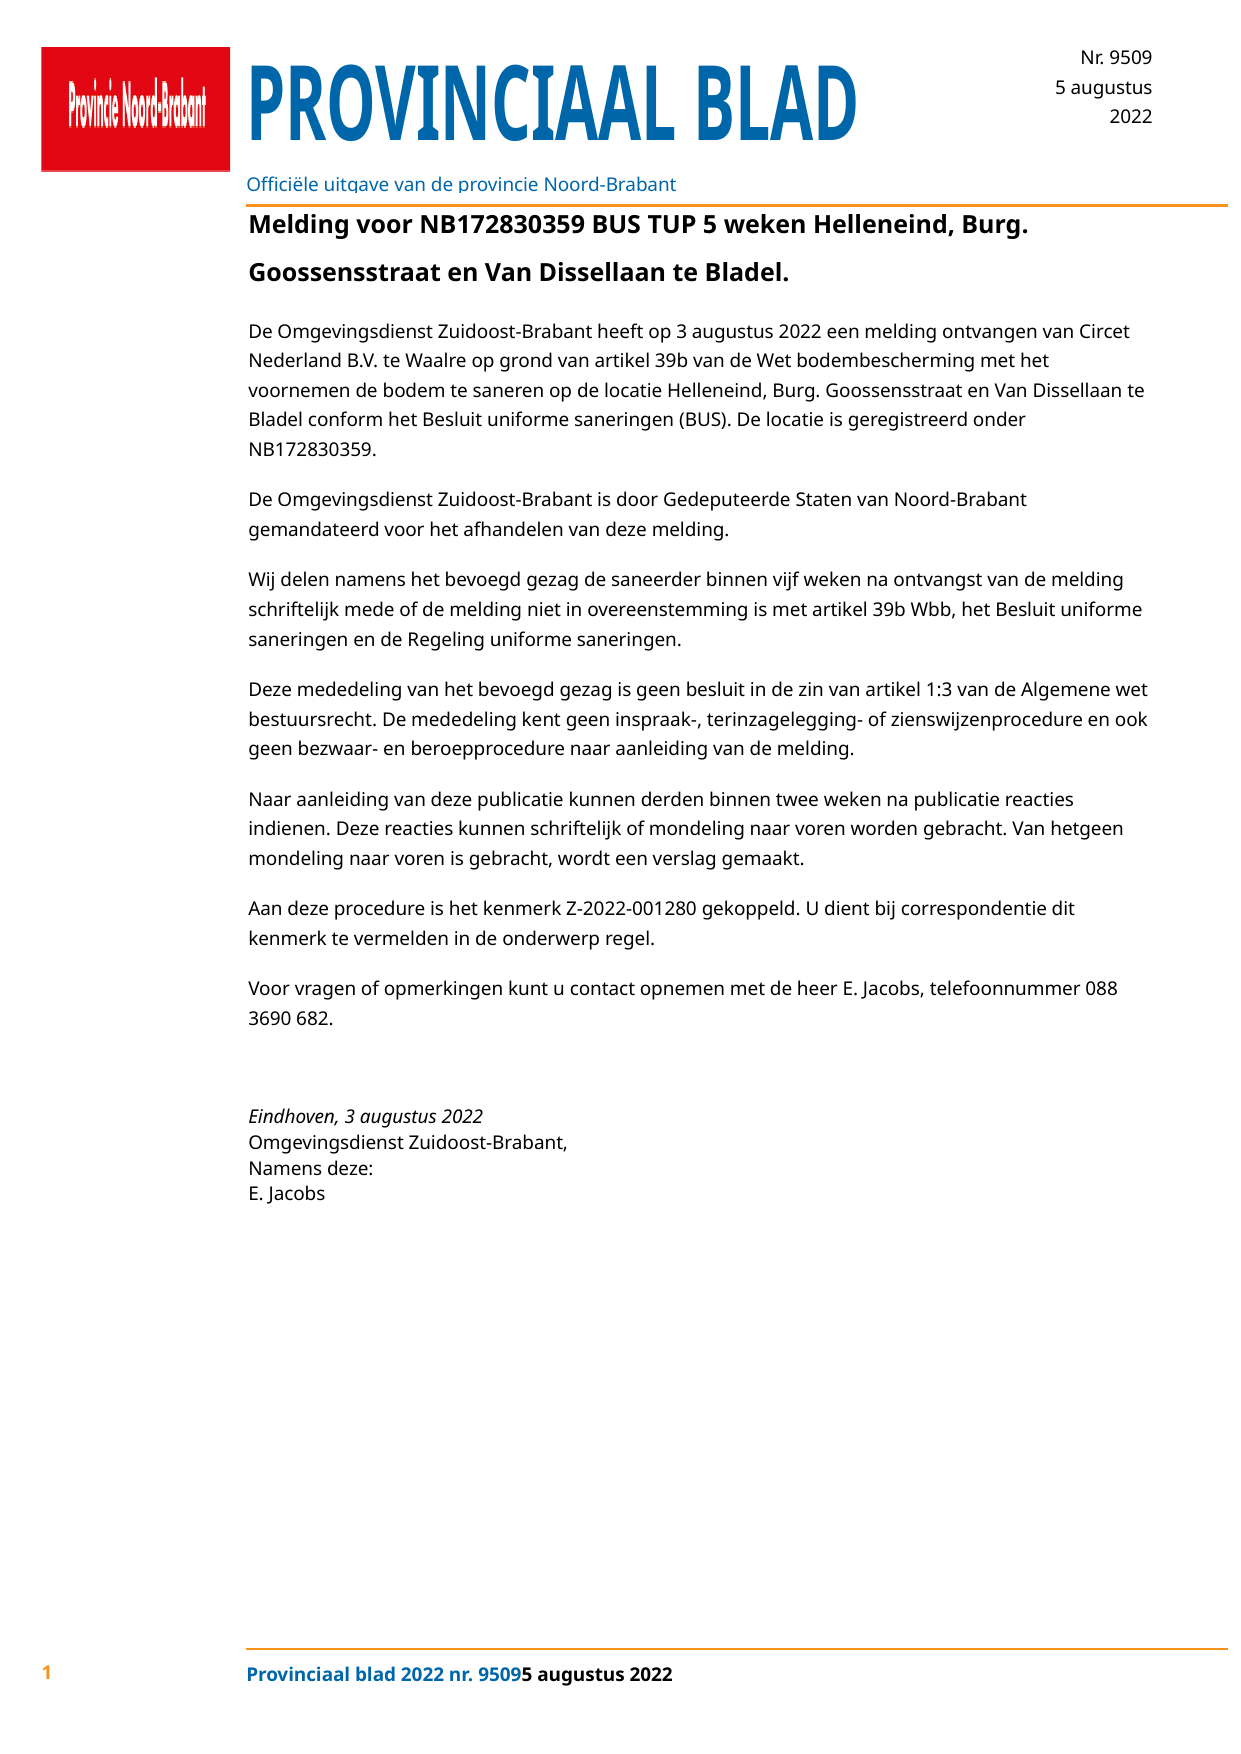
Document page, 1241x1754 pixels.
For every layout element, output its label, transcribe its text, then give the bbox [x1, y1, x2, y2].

text Aan deze procedure is het kenmerk Z-2022-001280 gekoppeld. U dient bij correspondentie dit kenmerk te vermelden in de onderwerp regel. [248, 895, 1152, 951]
text Melding voor NB172830359 BUS TUP 5 weken Helleneind, Burg. Goossensstraat en Van Dissellaan te Bladel. [248, 207, 1152, 288]
text Wij delen namens het bevoegd gezag de saneerder binnen vijf weken na ontvangst van de melding schriftelijk mede of de melding niet in overeenstemming is met artikel 39b Wbb, het Besluit uniforme saneringen en de Regeling uniforme saneringen. [248, 567, 1152, 652]
text De Omgevingsdienst Zuidoost-Brabant is door Gedeputeerde Staten van Noord-Brabant gemandateerd voor het afhandelen van deze melding. [248, 487, 1152, 542]
text Eindhoven, 3 augustus 2022 [248, 1103, 1152, 1129]
text Voor vragen of opmerkingen kunt u contact opnemen met de heer E. Jacobs, telefoonnummer 088 3690 682. [248, 975, 1152, 1031]
text Naar aanleiding van deze publicatie kunnen derden binnen twee weken na publicatie reacties indienen. Deze reacties kunnen schriftelijk of mondeling naar voren worden gebracht. Van hetgeen mondeling naar voren is gebracht, wordt een verslag gemaakt. [248, 786, 1152, 871]
text E. Jacobs [248, 1180, 1152, 1206]
text Namens deze: [248, 1155, 1152, 1180]
text Omgevingsdienst Zuidoost-Brabant, [248, 1129, 1152, 1155]
picture [41, 47, 231, 172]
text Deze mededeling van het bevoegd gezag is geen besluit in de zin van artikel 1:3 van de Algemene wet bestuursrecht. De mededeling kent geen inspraak-, terinzagelegging- of zienswijzenprocedure en ook geen bezwaar- en beroepprocedure naar aanleiding van de melding. [248, 676, 1152, 761]
text De Omgevingsdienst Zuidoost-Brabant heeft op 3 augustus 2022 een melding ontvangen van Circet Nederland B.V. te Waalre op grond van artikel 39b van de Wet bodembescherming met het voornemen de bodem te saneren op de locatie Helleneind, Burg. Goossensstraat en Van Dissellaan te Bladel conform het Besluit uniforme saneringen (BUS). De locatie is geregistreerd onder NB172830359. [248, 318, 1152, 462]
